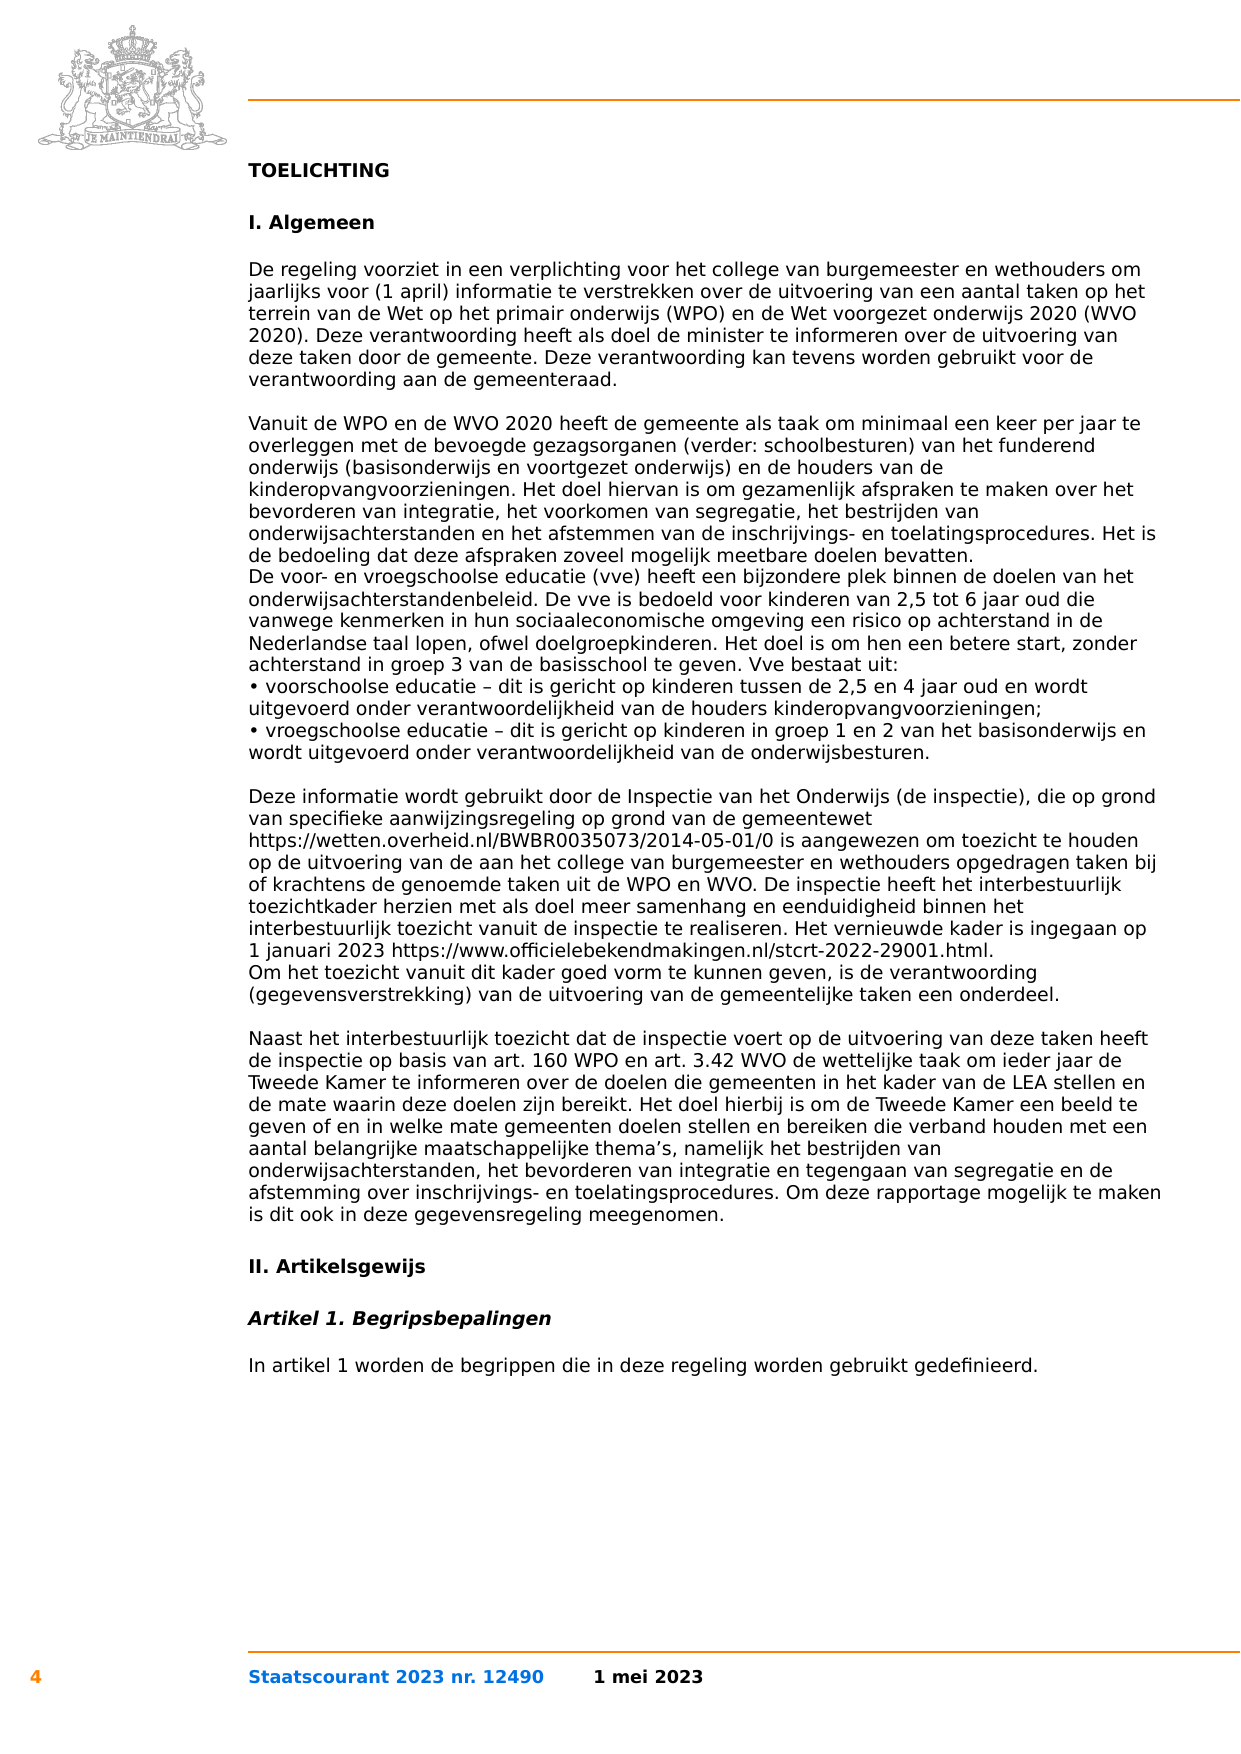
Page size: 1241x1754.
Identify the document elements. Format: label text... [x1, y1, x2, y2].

text In artikel 1 worden de begrippen die in deze regeling worden gebruikt gedefinieerd. [248, 1354, 1163, 1377]
text Deze informatie wordt gebruikt door de Inspectie van het Onderwijs (de inspectie), die op grond van specifieke aanwijzingsregeling op grond van de gemeentewet https://wetten.overheid.nl/BWBR0035073/2014-05-01/0 is aangewezen om toezicht te houden op de uitvoering van de aan het college van burgemeester en wethouders opgedragen taken bij of krachtens de genoemde taken uit de WPO en WVO. De inspectie heeft het interbestuurlijk toezichtkader herzien met als doel meer samenhang en eenduidigheid binnen het interbestuurlijk toezicht vanuit de inspectie te realiseren. Het vernieuwde kader is ingegaan op 1 januari 2023 https://www.officielebekendmakingen.nl/stcrt-2022-29001.html. [248, 786, 1163, 962]
text • vroegschoolse educatie – dit is gericht op kinderen in groep 1 en 2 van het basisonderwijs en wordt uitgevoerd onder verantwoordelijkheid van de onderwijsbesturen. [248, 720, 1163, 764]
subtitle Artikel 1. Begripsbepalingen [248, 1308, 1163, 1329]
text De regeling voorziet in een verplichting voor het college van burgemeester en wethouders om jaarlijks voor (1 april) informatie te verstrekken over de uitvoering van een aantal taken op het terrein van de Wet op het primair onderwijs (WPO) en de Wet voorgezet onderwijs 2020 (WVO 2020). Deze verantwoording heeft als doel de minister te informeren over de uitvoering van deze taken door de gemeente. Deze verantwoording kan tevens worden gebruikt voor de verantwoording aan de gemeenteraad. [248, 259, 1163, 391]
picture [38, 25, 227, 150]
subtitle II. Artikelsgewijs [248, 1256, 1163, 1278]
text Om het toezicht vanuit dit kader goed vorm te kunnen geven, is de verantwoording (gegevensverstrekking) van de uitvoering van de gemeentelijke taken een onderdeel. [248, 962, 1163, 1006]
text • voorschoolse educatie – dit is gericht op kinderen tussen de 2,5 en 4 jaar oud en wordt uitgevoerd onder verantwoordelijkheid van de houders kinderopvangvoorzieningen; [248, 676, 1163, 720]
text Vanuit de WPO en de WVO 2020 heeft de gemeente als taak om minimaal een keer per jaar te overleggen met de bevoegde gezagsorganen (verder: schoolbesturen) van het funderend onderwijs (basisonderwijs en voortgezet onderwijs) en de houders van de kinderopvangvoorzieningen. Het doel hiervan is om gezamenlijk afspraken te maken over het bevorderen van integratie, het voorkomen van segregatie, het bestrijden van onderwijsachterstanden en het afstemmen van de inschrijvings- en toelatingsprocedures. Het is de bedoeling dat deze afspraken zoveel mogelijk meetbare doelen bevatten. [248, 413, 1163, 566]
subtitle TOELICHTING [248, 160, 1163, 182]
text Naast het interbestuurlijk toezicht dat de inspectie voert op de uitvoering van deze taken heeft de inspectie op basis van art. 160 WPO en art. 3.42 WVO de wettelijke taak om ieder jaar de Tweede Kamer te informeren over de doelen die gemeenten in het kader van de LEA stellen en de mate waarin deze doelen zijn bereikt. Het doel hierbij is om de Tweede Kamer een beeld te geven of en in welke mate gemeenten doelen stellen en bereiken die verband houden met een aantal belangrijke maatschappelijke thema’s, namelijk het bestrijden van onderwijsachterstanden, het bevorderen van integratie en tegengaan van segregatie en de afstemming over inschrijvings- en toelatingsprocedures. Om deze rapportage mogelijk te maken is dit ook in deze gegevensregeling meegenomen. [248, 1028, 1163, 1226]
subtitle I. Algemeen [248, 212, 1163, 234]
text De voor- en vroegschoolse educatie (vve) heeft een bijzondere plek binnen de doelen van het onderwijsachterstandenbeleid. De vve is bedoeld voor kinderen van 2,5 tot 6 jaar oud die vanwege kenmerken in hun sociaaleconomische omgeving een risico op achterstand in de Nederlandse taal lopen, ofwel doelgroepkinderen. Het doel is om hen een betere start, zonder achterstand in groep 3 van de basisschool te geven. Vve bestaat uit: [248, 566, 1163, 676]
